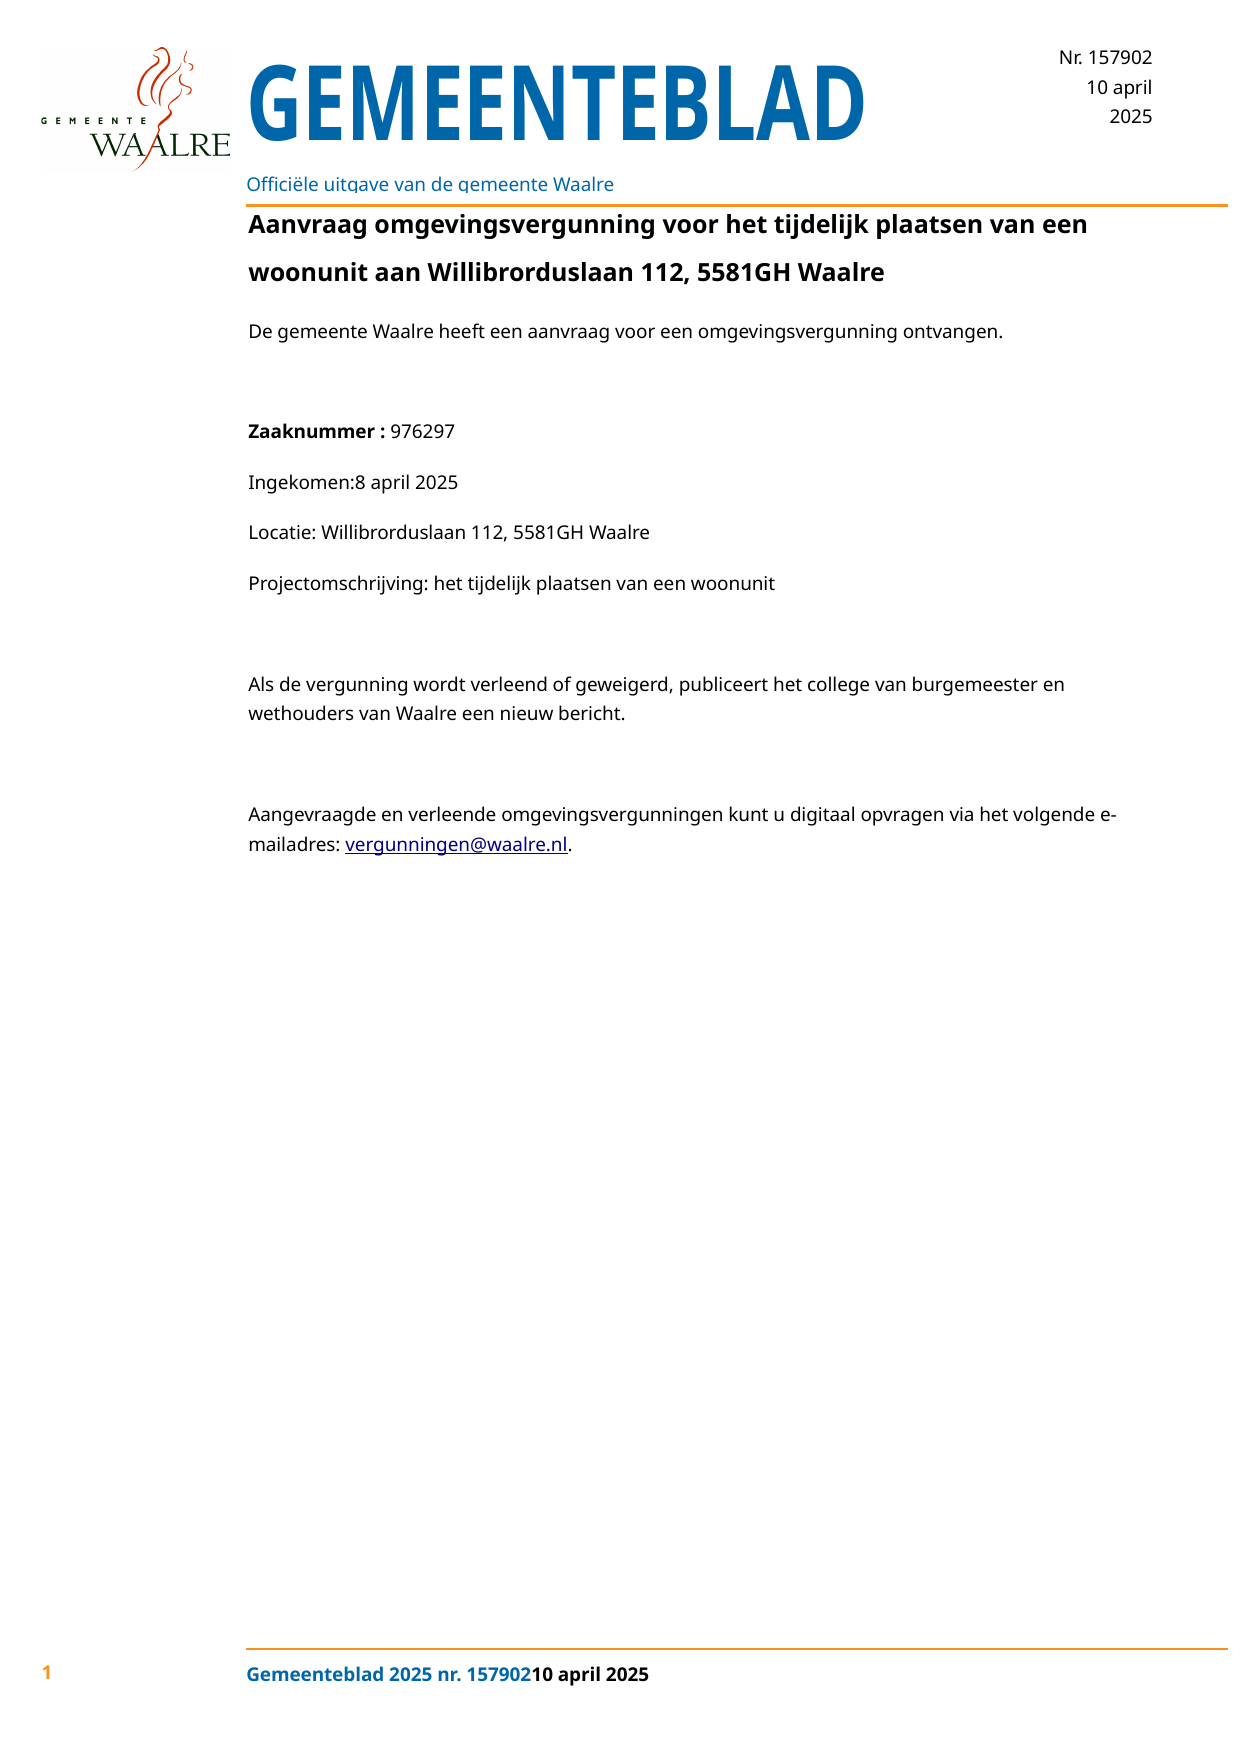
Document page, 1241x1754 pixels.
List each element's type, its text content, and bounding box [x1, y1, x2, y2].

text Ingekomen:8 april 2025 [248, 469, 1152, 495]
text Zaaknummer : 976297 [248, 419, 1152, 444]
picture [41, 47, 231, 172]
text Locatie: Willibrorduslaan 112, 5581GH Waalre [248, 519, 1152, 545]
text Als de vergunning wordt verleend of geweigerd, publiceert het college van burgemeester en wethouders van Waalre een nieuw bericht. [248, 671, 1152, 726]
text Aangevraagde en verleende omgevingsvergunningen kunt u digitaal opvragen via het volgende e-mailadres: vergunningen@waalre.nl. [248, 801, 1152, 857]
text De gemeente Waalre heeft een aanvraag voor een omgevingsvergunning ontvangen. [248, 318, 1152, 344]
text Aanvraag omgevingsvergunning voor het tijdelijk plaatsen van een woonunit aan Willibrorduslaan 112, 5581GH Waalre [248, 207, 1152, 288]
text Projectomschrijving: het tijdelijk plaatsen van een woonunit [248, 570, 1152, 596]
